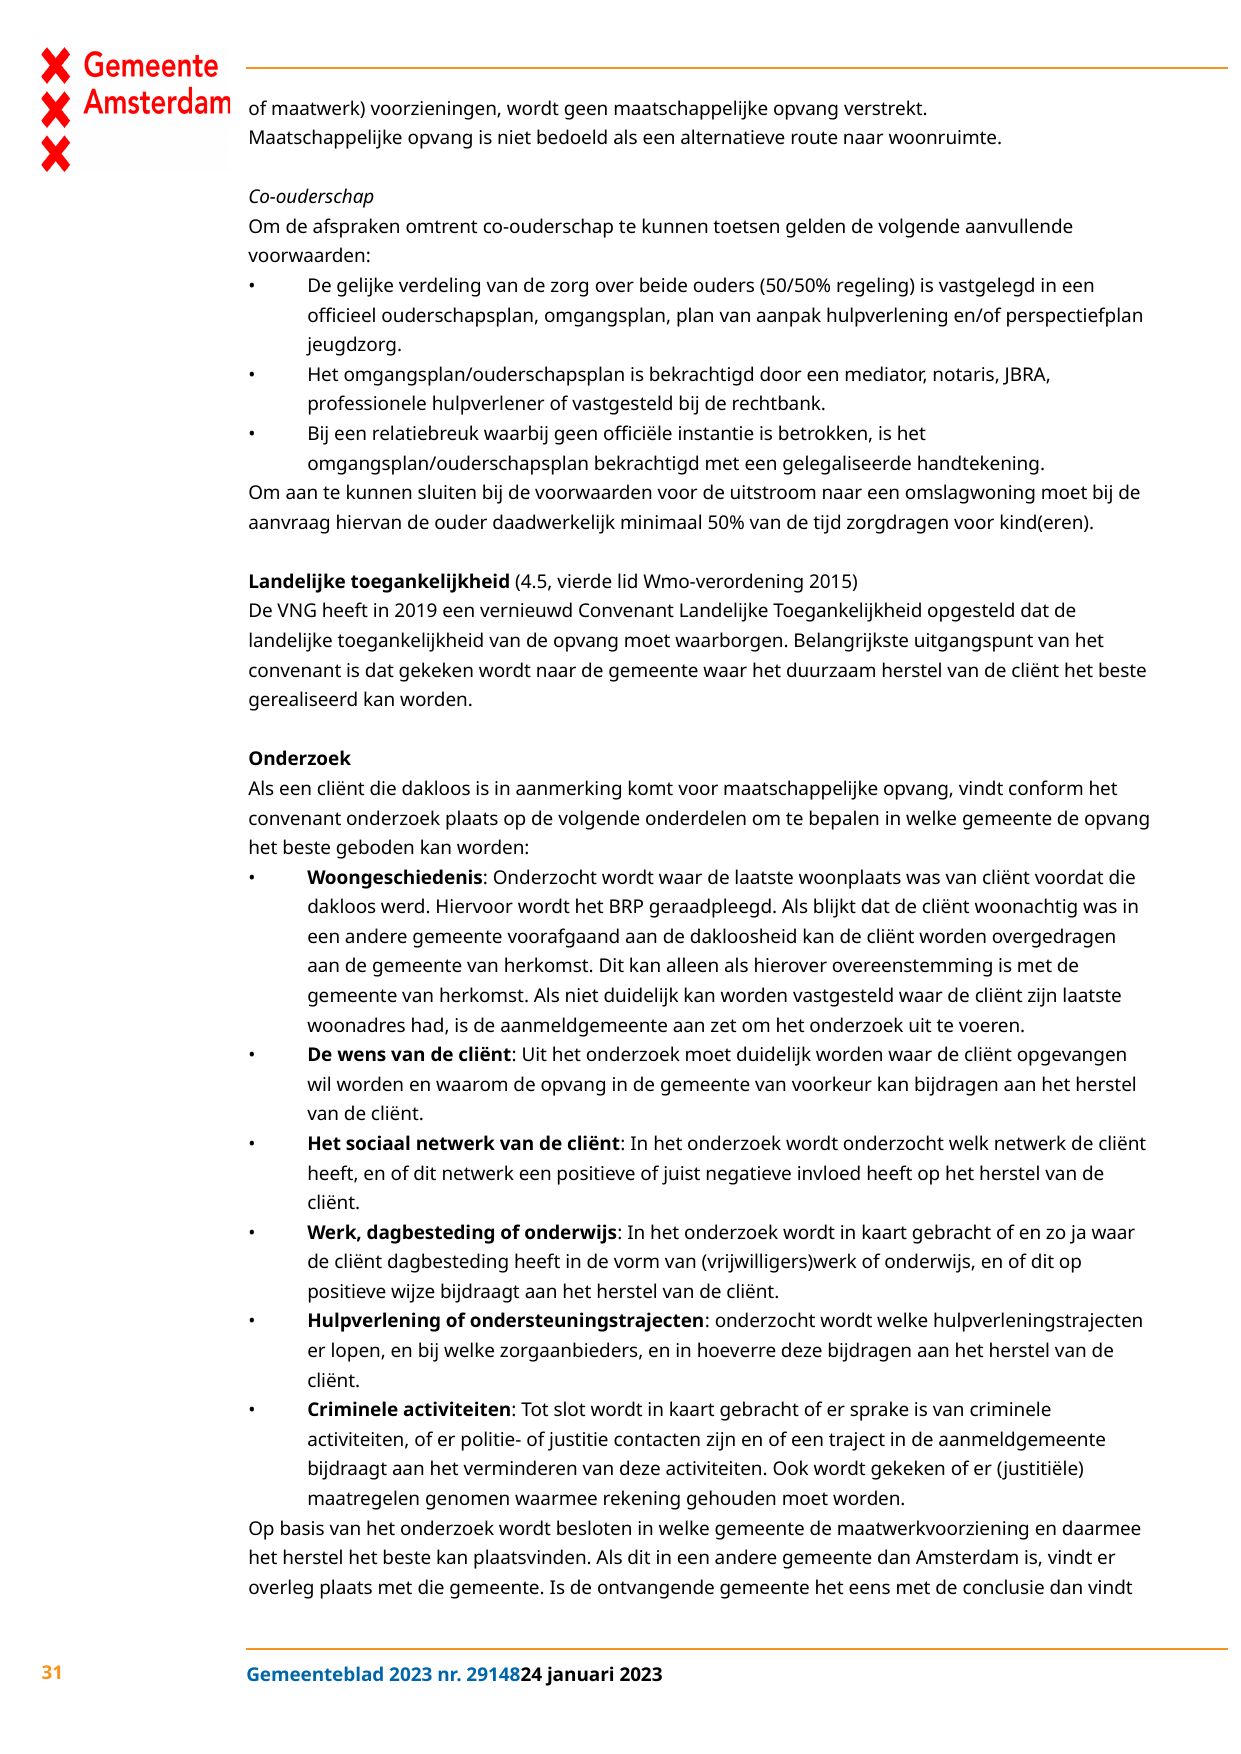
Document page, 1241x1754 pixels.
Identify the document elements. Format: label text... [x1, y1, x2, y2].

list Het omgangsplan/ouderschapsplan is bekrachtigd door een mediator, notaris, JBRA, professionele hulpverlener of vastgesteld bij de rechtbank. [248, 361, 1152, 416]
list Het sociaal netwerk van de cliënt: In het onderzoek wordt onderzocht welk netwerk de cliënt heeft, en of dit netwerk een positieve of juist negatieve invloed heeft op het herstel van de cliënt. [248, 1130, 1152, 1215]
list Werk, dagbesteding of onderwijs: In het onderzoek wordt in kaart gebracht of en zo ja waar de cliënt dagbesteding heeft in de vorm van (vrijwilligers)werk of onderwijs, en of dit op positieve wijze bijdraagt aan het herstel van de cliënt. [248, 1219, 1152, 1304]
text Co-ouderschap [248, 183, 1152, 209]
text Onderzoek [248, 746, 1152, 771]
text Als een cliënt die dakloos is in aanmerking komt voor maatschappelijke opvang, vindt conform het convenant onderzoek plaats op de volgende onderdelen om te bepalen in welke gemeente de opvang het beste geboden kan worden: [248, 775, 1152, 860]
text Landelijke toegankelijkheid (4.5, vierde lid Wmo-verordening 2015) [248, 568, 1152, 594]
list Bij een relatiebreuk waarbij geen officiële instantie is betrokken, is het omgangsplan/ouderschapsplan bekrachtigd met een gelegaliseerde handtekening. [248, 420, 1152, 476]
picture [41, 47, 231, 172]
text Maatschappelijke opvang is niet bedoeld als een alternatieve route naar woonruimte. [248, 124, 1152, 150]
list Hulpverlening of ondersteuningstrajecten: onderzocht wordt welke hulpverleningstrajecten er lopen, en bij welke zorgaanbieders, en in hoeverre deze bijdragen aan het herstel van de cliënt. [248, 1308, 1152, 1393]
list De gelijke verdeling van de zorg over beide ouders (50/50% regeling) is vastgelegd in een officieel ouderschapsplan, omgangsplan, plan van aanpak hulpverlening en/of perspectiefplan jeugdzorg. [248, 272, 1152, 357]
list Woongeschiedenis: Onderzocht wordt waar de laatste woonplaats was van cliënt voordat die dakloos werd. Hiervoor wordt het BRP geraadpleegd. Als blijkt dat de cliënt woonachtig was in een andere gemeente voorafgaand aan de dakloosheid kan de cliënt worden overgedragen aan de gemeente van herkomst. Dit kan alleen als hierover overeenstemming is met de gemeente van herkomst. Als niet duidelijk kan worden vastgesteld waar de cliënt zijn laatste woonadres had, is de aanmeldgemeente aan zet om het onderzoek uit te voeren. [248, 864, 1152, 1038]
text Om de afspraken omtrent co-ouderschap te kunnen toetsen gelden de volgende aanvullende voorwaarden: [248, 213, 1152, 268]
text Op basis van het onderzoek wordt besloten in welke gemeente de maatwerkvoorziening en daarmee het herstel het beste kan plaatsvinden. Als dit in een andere gemeente dan Amsterdam is, vindt er overleg plaats met die gemeente. Is de ontvangende gemeente het eens met de conclusie dan vindt [248, 1515, 1152, 1600]
text Om aan te kunnen sluiten bij de voorwaarden voor de uitstroom naar een omslagwoning moet bij de aanvraag hiervan de ouder daadwerkelijk minimaal 50% van de tijd zorgdragen voor kind(eren). [248, 479, 1152, 535]
list De wens van de cliënt: Uit het onderzoek moet duidelijk worden waar de cliënt opgevangen wil worden en waarom de opvang in de gemeente van voorkeur kan bijdragen aan het herstel van de cliënt. [248, 1041, 1152, 1126]
text De VNG heeft in 2019 een vernieuwd Convenant Landelijke Toegankelijkheid opgesteld dat de landelijke toegankelijkheid van de opvang moet waarborgen. Belangrijkste uitgangspunt van het convenant is dat gekeken wordt naar de gemeente waar het duurzaam herstel van de cliënt het beste gerealiseerd kan worden. [248, 598, 1152, 712]
list Criminele activiteiten: Tot slot wordt in kaart gebracht of er sprake is van criminele activiteiten, of er politie- of justitie contacten zijn en of een traject in de aanmeldgemeente bijdraagt aan het verminderen van deze activiteiten. Ook wordt gekeken of er (justitiële) maatregelen genomen waarmee rekening gehouden moet worden. [248, 1396, 1152, 1511]
text of maatwerk) voorzieningen, wordt geen maatschappelijke opvang verstrekt. [248, 95, 1152, 121]
